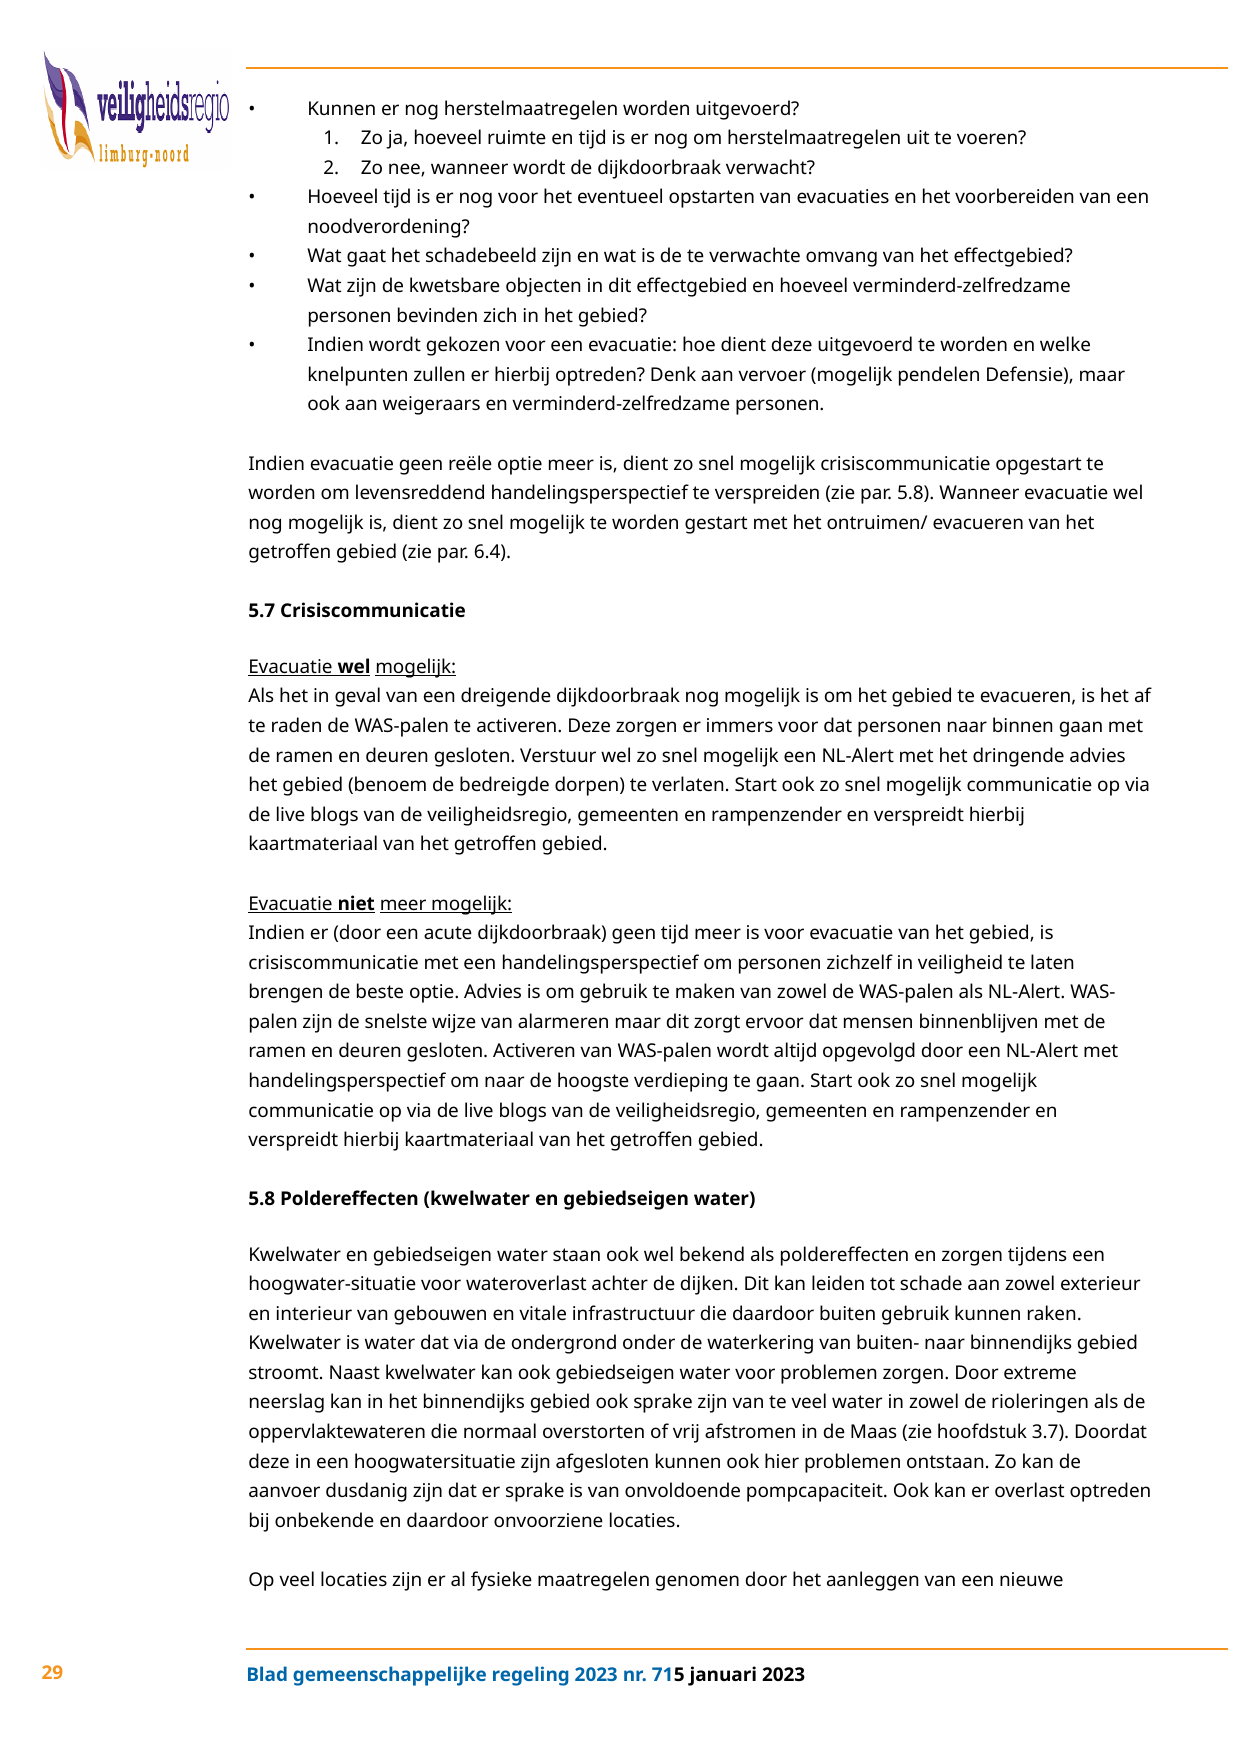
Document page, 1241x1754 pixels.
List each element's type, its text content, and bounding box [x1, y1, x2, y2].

text Kwelwater en gebiedseigen water staan ook wel bekend als poldereffecten en zorgen tijdens een hoogwater-situatie voor wateroverlast achter de dijken. Dit kan leiden tot schade aan zowel exterieur en interieur van gebouwen en vitale infrastructuur die daardoor buiten gebruik kunnen raken. Kwelwater is water dat via de ondergrond onder de waterkering van buiten- naar binnendijks gebied stroomt. Naast kwelwater kan ook gebiedseigen water voor problemen zorgen. Door extreme neerslag kan in het binnendijks gebied ook sprake zijn van te veel water in zowel de rioleringen als de oppervlaktewateren die normaal overstorten of vrij afstromen in de Maas (zie hoofdstuk 3.7). Doordat deze in een hoogwatersituatie zijn afgesloten kunnen ook hier problemen ontstaan. Zo kan de aanvoer dusdanig zijn dat er sprake is van onvoldoende pompcapaciteit. Ook kan er overlast optreden bij onbekende en daardoor onvoorziene locaties. [248, 1241, 1152, 1533]
list Wat gaat het schadebeeld zijn en wat is de te verwachte omvang van het effectgebied? [248, 243, 1152, 268]
picture [41, 47, 231, 172]
text Op veel locaties zijn er al fysieke maatregelen genomen door het aanleggen van een nieuwe [248, 1566, 1152, 1592]
text Als het in geval van een dreigende dijkdoorbraak nog mogelijk is om het gebied te evacueren, is het af te raden de WAS-palen te activeren. Deze zorgen er immers voor dat personen naar binnen gaan met de ramen en deuren gesloten. Verstuur wel zo snel mogelijk een NL-Alert met het dringende advies het gebied (benoem de bedreigde dorpen) te verlaten. Start ook zo snel mogelijk communicatie op via de live blogs van de veiligheidsregio, gemeenten en rampenzender en verspreidt hierbij kaartmateriaal van het getroffen gebied. [248, 683, 1152, 856]
text Evacuatie wel mogelijk: [248, 653, 1152, 679]
text Evacuatie niet meer mogelijk: [248, 890, 1152, 915]
list Wat zijn de kwetsbare objecten in dit effectgebied en hoeveel verminderd-zelfredzame personen bevinden zich in het gebied? [248, 272, 1152, 328]
list Indien wordt gekozen voor een evacuatie: hoe dient deze uitgevoerd te worden en welke knelpunten zullen er hierbij optreden? Denk aan vervoer (mogelijk pendelen Defensie), maar ook aan weigeraars en verminderd-zelfredzame personen. [248, 331, 1152, 416]
text 5.7 Crisiscommunicatie [248, 598, 1152, 623]
text Indien er (door een acute dijkdoorbraak) geen tijd meer is voor evacuatie van het gebied, is crisiscommunicatie met een handelingsperspectief om personen zichzelf in veiligheid te laten brengen de beste optie. Advies is om gebruik te maken van zowel de WAS-palen als NL-Alert. WAS-palen zijn de snelste wijze van alarmeren maar dit zorgt ervoor dat mensen binnenblijven met de ramen en deuren gesloten. Activeren van WAS-palen wordt altijd opgevolgd door een NL-Alert met handelingsperspectief om naar de hoogste verdieping te gaan. Start ook zo snel mogelijk communicatie op via de live blogs van de veiligheidsregio, gemeenten en rampenzender en verspreidt hierbij kaartmateriaal van het getroffen gebied. [248, 919, 1152, 1152]
list Zo nee, wanneer wordt de dijkdoorbraak verwacht? [323, 154, 1152, 180]
text Indien evacuatie geen reële optie meer is, dient zo snel mogelijk crisiscommunicatie opgestart te worden om levensreddend handelingsperspectief te verspreiden (zie par. 5.8). Wanneer evacuatie wel nog mogelijk is, dient zo snel mogelijk te worden gestart met het ontruimen/ evacueren van het getroffen gebied (zie par. 6.4). [248, 450, 1152, 564]
list Hoeveel tijd is er nog voor het eventueel opstarten van evacuaties en het voorbereiden van een noodverordening? [248, 183, 1152, 239]
list Zo ja, hoeveel ruimte en tijd is er nog om herstelmaatregelen uit te voeren? [323, 124, 1152, 150]
text 5.8 Poldereffecten (kwelwater en gebiedseigen water) [248, 1186, 1152, 1211]
list Kunnen er nog herstelmaatregelen worden uitgevoerd? [248, 95, 1152, 121]
